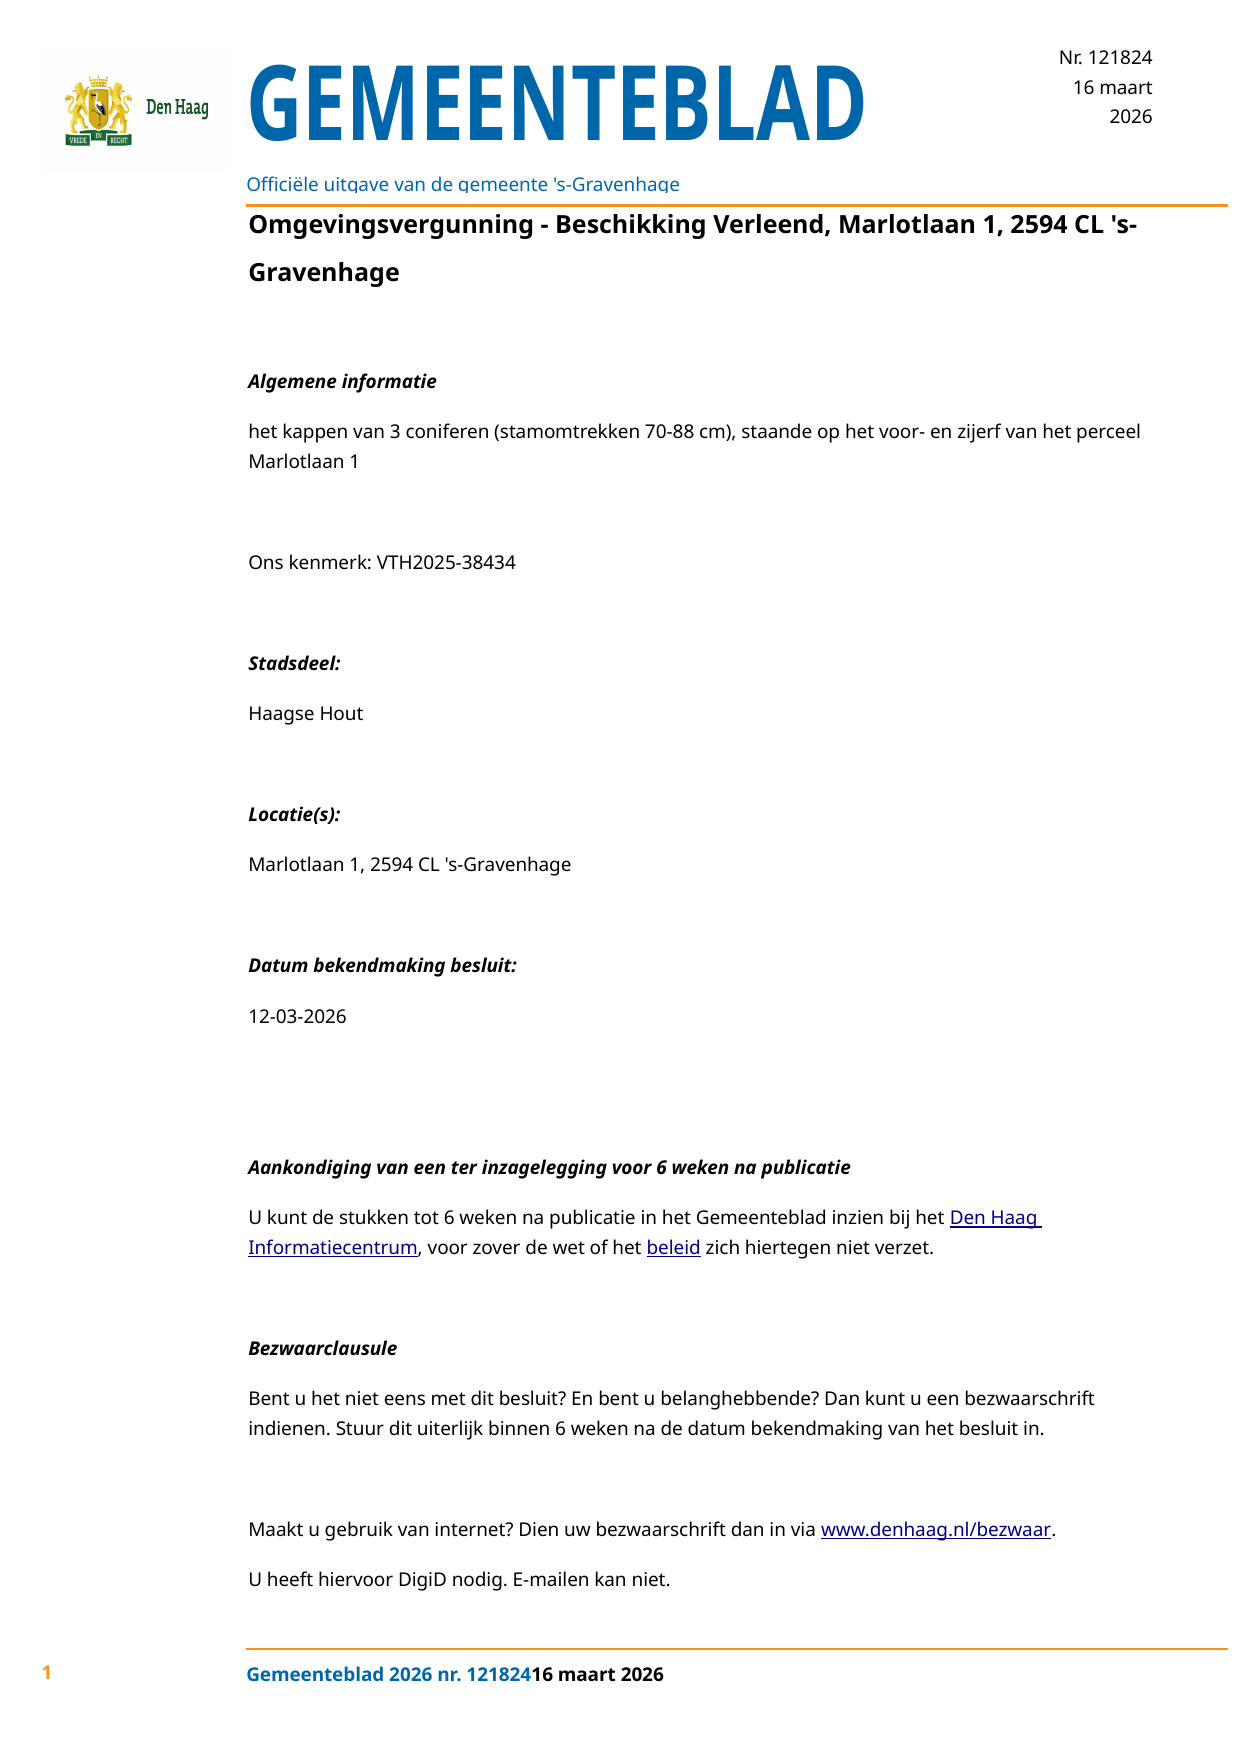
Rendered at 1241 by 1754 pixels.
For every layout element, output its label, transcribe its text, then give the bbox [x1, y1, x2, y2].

text Marlotlaan 1, 2594 CL 's-Gravenhage [248, 852, 1152, 877]
text U heeft hiervoor DigiD nodig. E-mailen kan niet. [248, 1566, 1152, 1592]
text Omgevingsvergunning - Beschikking Verleend, Marlotlaan 1, 2594 CL 's-Gravenhage [248, 207, 1152, 288]
text Maakt u gebruik van internet? Dien uw bezwaarschrift dan in via www.denhaag.nl/bezwaar. [248, 1516, 1152, 1542]
text Stadsdeel: [248, 650, 1152, 676]
text Haagse Hout [248, 700, 1152, 726]
text Datum bekendmaking besluit: [248, 952, 1152, 978]
text Ons kenmerk: VTH2025-38434 [248, 549, 1152, 575]
text 12-03-2026 [248, 1003, 1152, 1029]
text Bezwaarclausule [248, 1335, 1152, 1361]
text het kappen van 3 coniferen (stamomtrekken 70-88 cm), staande op het voor- en zijerf van het perceel Marlotlaan 1 [248, 419, 1152, 474]
text Locatie(s): [248, 801, 1152, 827]
picture [41, 47, 231, 172]
text U kunt de stukken tot 6 weken na publicatie in het Gemeenteblad inzien bij het Den Haag Informatiecentrum, voor zover de wet of het beleid zich hiertegen niet verzet. [248, 1204, 1152, 1260]
text Bent u het niet eens met dit besluit? En bent u belanghebbende? Dan kunt u een bezwaarschrift indienen. Stuur dit uiterlijk binnen 6 weken na de datum bekendmaking van het besluit in. [248, 1385, 1152, 1441]
text Algemene informatie [248, 368, 1152, 394]
text Aankondiging van een ter inzagelegging voor 6 weken na publicatie [248, 1154, 1152, 1180]
